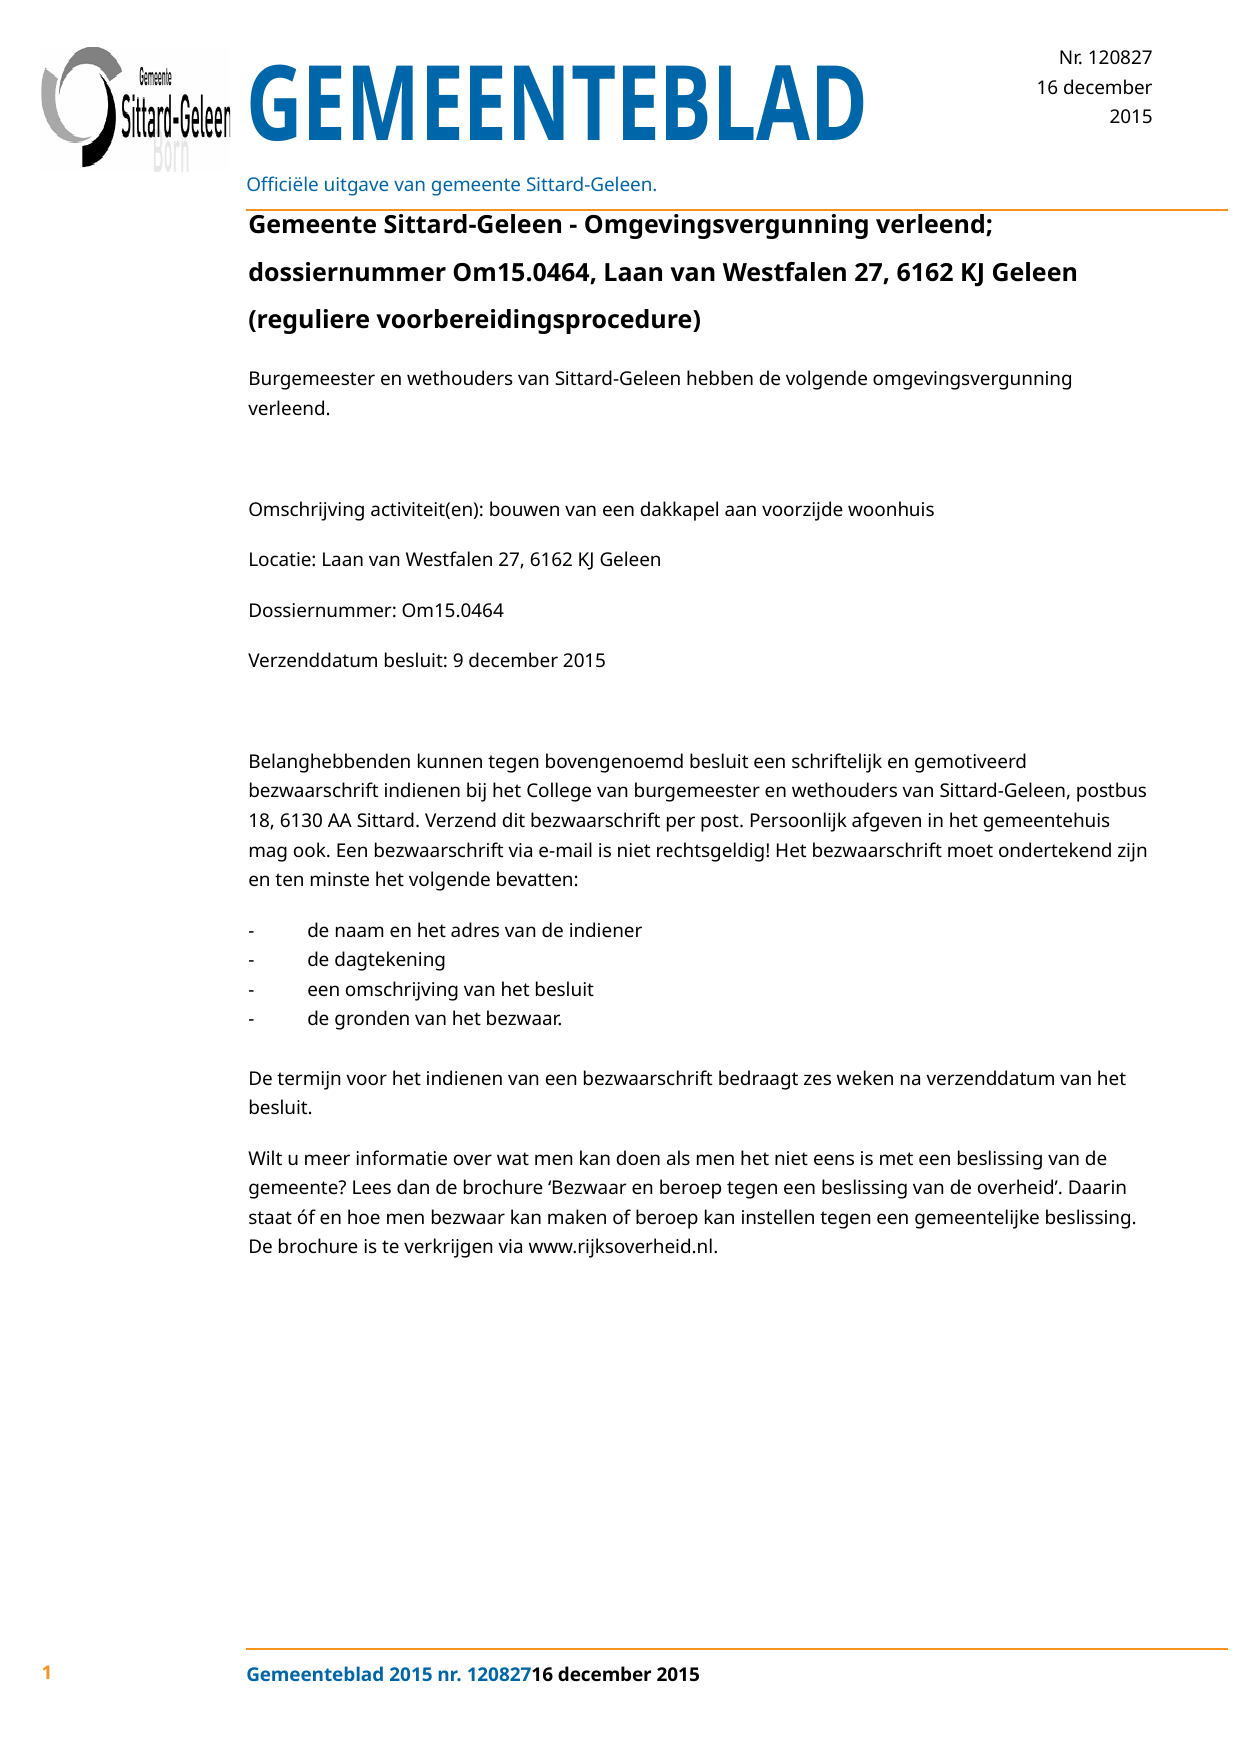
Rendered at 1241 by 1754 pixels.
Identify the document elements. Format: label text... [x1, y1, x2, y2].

list de dagtekening [248, 946, 1152, 972]
text Verzenddatum besluit: 9 december 2015 [248, 647, 1152, 673]
text Locatie: Laan van Westfalen 27, 6162 KJ Geleen [248, 546, 1152, 572]
text Gemeente Sittard-Geleen - Omgevingsvergunning verleend; dossiernummer Om15.0464, Laan van Westfalen 27, 6162 KJ Geleen (reguliere voorbereidingsprocedure) [248, 211, 1152, 336]
list de gronden van het bezwaar. [248, 1006, 1152, 1031]
text Burgemeester en wethouders van Sittard-Geleen hebben de volgende omgevingsvergunning verleend. [248, 366, 1152, 421]
text Belanghebbenden kunnen tegen bovengenoemd besluit een schriftelijk en gemotiveerd bezwaarschrift indienen bij het College van burgemeester en wethouders van Sittard-Geleen, postbus 18, 6130 AA Sittard. Verzend dit bezwaarschrift per post. Persoonlijk afgeven in het gemeentehuis mag ook. Een bezwaarschrift via e-mail is niet rechtsgeldig! Het bezwaarschrift moet ondertekend zijn en ten minste het volgende bevatten: [248, 748, 1152, 892]
text Dossiernummer: Om15.0464 [248, 597, 1152, 622]
list een omschrijving van het besluit [248, 976, 1152, 1002]
text Wilt u meer informatie over wat men kan doen als men het niet eens is met een beslissing van de gemeente? Lees dan de brochure ‘Bezwaar en beroep tegen een beslissing van de overheid’. Daarin staat óf en hoe men bezwaar kan maken of beroep kan instellen tegen een gemeentelijke beslissing. De brochure is te verkrijgen via www.rijksoverheid.nl. [248, 1145, 1152, 1259]
picture [41, 47, 231, 172]
list de naam en het adres van de indiener [248, 917, 1152, 942]
text De termijn voor het indienen van een bezwaarschrift bedraagt zes weken na verzenddatum van het besluit. [248, 1065, 1152, 1120]
text Omschrijving activiteit(en): bouwen van een dakkapel aan voorzijde woonhuis [248, 496, 1152, 522]
